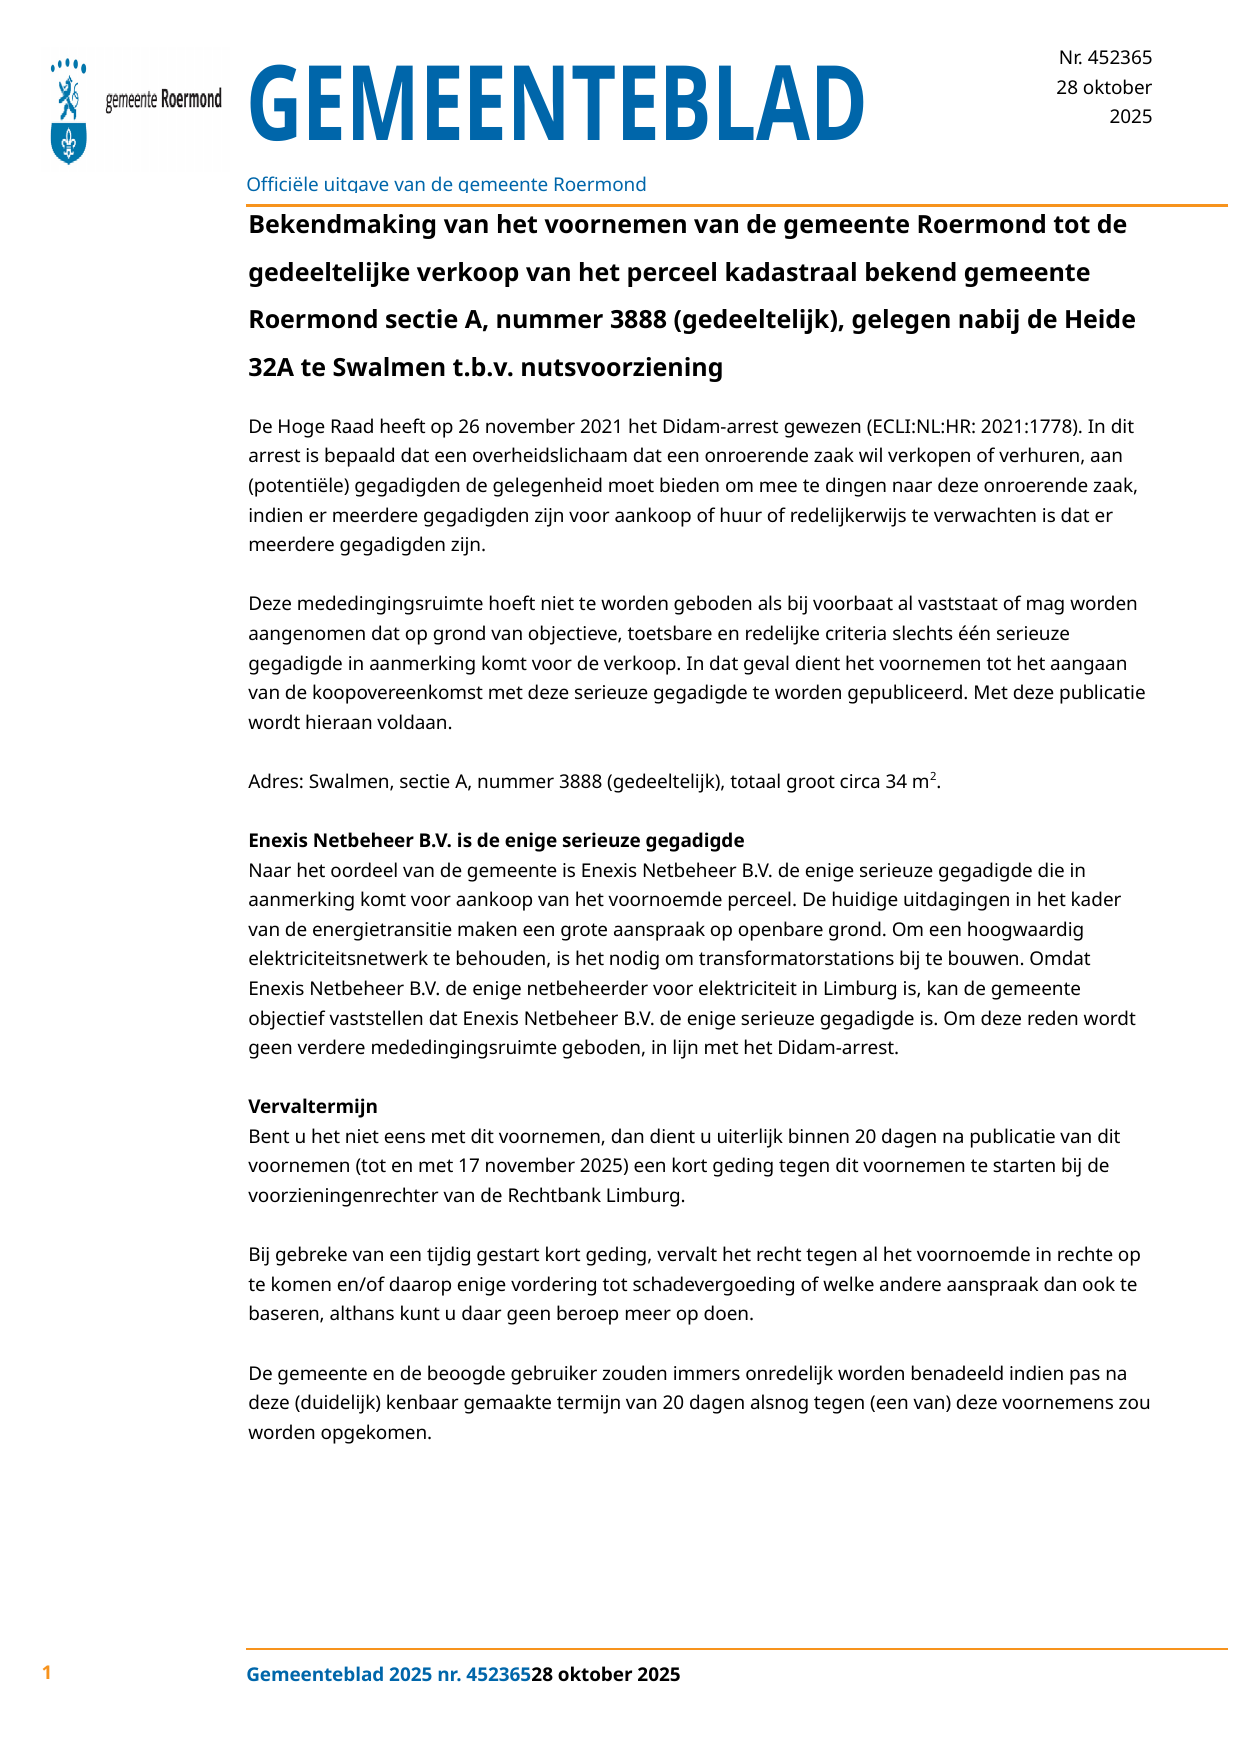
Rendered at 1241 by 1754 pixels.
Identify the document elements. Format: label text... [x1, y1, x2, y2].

picture [41, 47, 231, 172]
text Bij gebreke van een tijdig gestart kort geding, vervalt het recht tegen al het voornoemde in rechte op te komen en/of daarop enige vordering tot schadevergoeding of welke andere aanspraak dan ook te baseren, althans kunt u daar geen beroep meer op doen. [248, 1241, 1152, 1326]
text Enexis Netbeheer B.V. is de enige serieuze gegadigde [248, 827, 1152, 853]
text Naar het oordeel van de gemeente is Enexis Netbeheer B.V. de enige serieuze gegadigde die in aanmerking komt voor aankoop van het voornoemde perceel. De huidige uitdagingen in het kader van de energietransitie maken een grote aanspraak op openbare grond. Om een hoogwaardig elektriciteitsnetwerk te behouden, is het nodig om transformatorstations bij te bouwen. Omdat Enexis Netbeheer B.V. de enige netbeheerder voor elektriciteit in Limburg is, kan de gemeente objectief vaststellen dat Enexis Netbeheer B.V. de enige serieuze gegadigde is. Om deze reden wordt geen verdere mededingingsruimte geboden, in lijn met het Didam-arrest. [248, 857, 1152, 1060]
text De Hoge Raad heeft op 26 november 2021 het Didam-arrest gewezen (ECLI:NL:HR: 2021:1778). In dit arrest is bepaald dat een overheidslichaam dat een onroerende zaak wil verkopen of verhuren, aan (potentiële) gegadigden de gelegenheid moet bieden om mee te dingen naar deze onroerende zaak, indien er meerdere gegadigden zijn voor aankoop of huur of redelijkerwijs te verwachten is dat er meerdere gegadigden zijn. [248, 413, 1152, 557]
text Adres: Swalmen, sectie A, nummer 3888 (gedeeltelijk), totaal groot circa 34 m2. [248, 768, 1152, 794]
text Bent u het niet eens met dit voornemen, dan dient u uiterlijk binnen 20 dagen na publicatie van dit voornemen (tot en met 17 november 2025) een kort geding tegen dit voornemen te starten bij de voorzieningenrechter van de Rechtbank Limburg. [248, 1123, 1152, 1208]
text Deze mededingingsruimte hoeft niet te worden geboden als bij voorbaat al vaststaat of mag worden aangenomen dat op grond van objectieve, toetsbare en redelijke criteria slechts één serieuze gegadigde in aanmerking komt voor de verkoop. In dat geval dient het voornemen tot het aangaan van de koopovereenkomst met deze serieuze gegadigde te worden gepubliceerd. Met deze publicatie wordt hieraan voldaan. [248, 591, 1152, 735]
text Vervaltermijn [248, 1093, 1152, 1119]
text Bekendmaking van het voornemen van de gemeente Roermond tot de gedeeltelijke verkoop van het perceel kadastraal bekend gemeente Roermond sectie A, nummer 3888 (gedeeltelijk), gelegen nabij de Heide 32A te Swalmen t.b.v. nutsvoorziening [248, 207, 1152, 384]
text De gemeente en de beoogde gebruiker zouden immers onredelijk worden benadeeld indien pas na deze (duidelijk) kenbaar gemaakte termijn van 20 dagen alsnog tegen (een van) deze voornemens zou worden opgekomen. [248, 1360, 1152, 1445]
